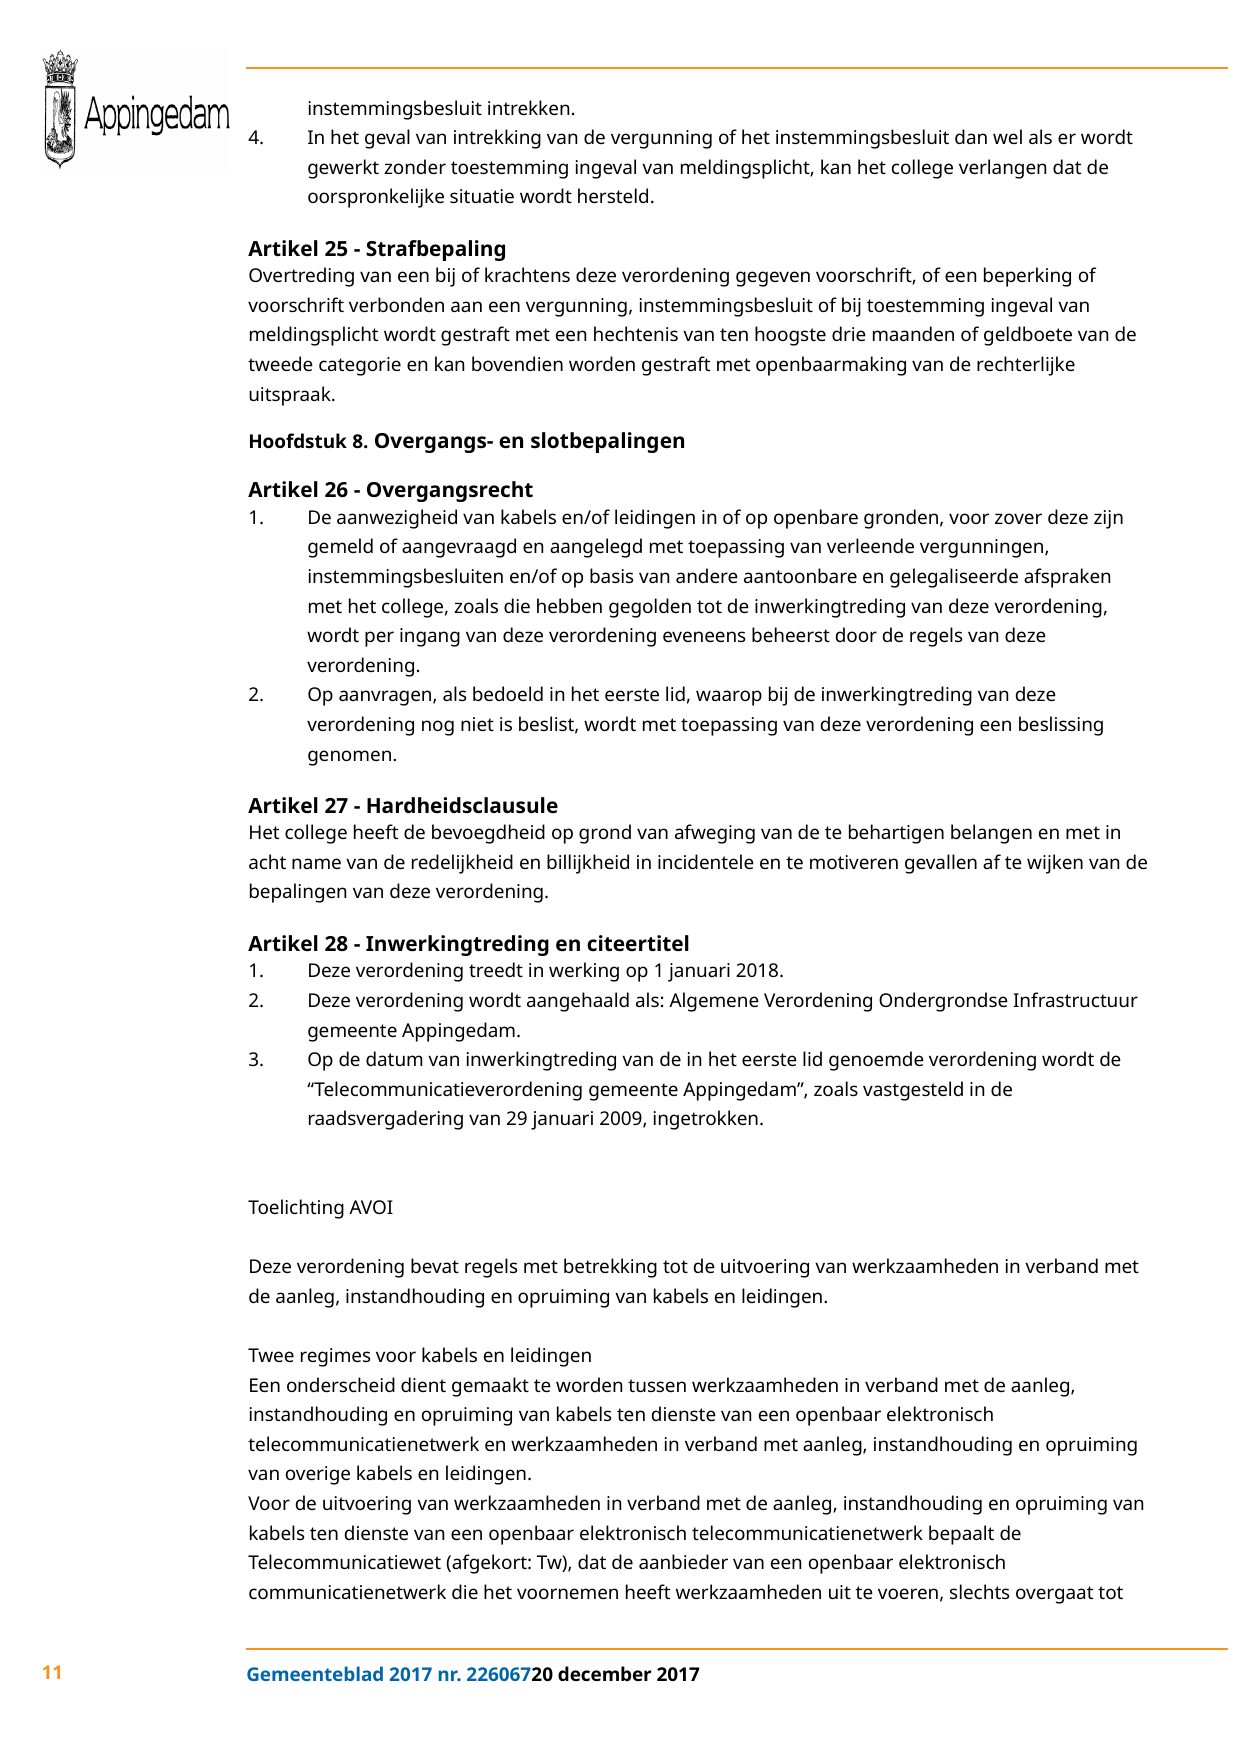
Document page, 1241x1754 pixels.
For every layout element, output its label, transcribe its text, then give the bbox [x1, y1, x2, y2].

text Hoofdstuk 8. Overgangs- en slotbepalingen [248, 426, 1152, 455]
text Het college heeft de bevoegdheid op grond van afweging van de te behartigen belangen en met in acht name van de redelijkheid en billijkheid in incidentele en te motiveren gevallen af te wijken van de bepalingen van deze verordening. [248, 819, 1152, 904]
list De aanwezigheid van kabels en/of leidingen in of op openbare gronden, voor zover deze zijn gemeld of aangevraagd en aangelegd met toepassing van verleende vergunningen, instemmingsbesluiten en/of op basis van andere aantoonbare en gelegaliseerde afspraken met het college, zoals die hebben gegolden tot de inwerkingtreding van deze verordening, wordt per ingang van deze verordening eveneens beheerst door de regels van deze verordening. [248, 504, 1152, 678]
text Artikel 25 - Strafbepaling [248, 234, 1152, 262]
text Twee regimes voor kabels en leidingen [248, 1342, 1152, 1368]
text Artikel 26 - Overgangsrecht [248, 476, 1152, 504]
list Op aanvragen, als bedoeld in het eerste lid, waarop bij de inwerkingtreding van deze verordening nog niet is beslist, wordt met toepassing van deze verordening een beslissing genomen. [248, 682, 1152, 766]
text Een onderscheid dient gemaakt te worden tussen werkzaamheden in verband met de aanleg, instandhouding en opruiming van kabels ten dienste van een openbaar elektronisch telecommunicatienetwerk en werkzaamheden in verband met aanleg, instandhouding en opruiming van overige kabels en leidingen. [248, 1372, 1152, 1486]
list Deze verordening treedt in werking op 1 januari 2018. [248, 958, 1152, 983]
picture [41, 47, 231, 172]
text Artikel 28 - Inwerkingtreding en citeertitel [248, 929, 1152, 958]
text Voor de uitvoering van werkzaamheden in verband met de aanleg, instandhouding en opruiming van kabels ten dienste van een openbaar elektronisch telecommunicatienetwerk bepaalt de Telecommunicatiewet (afgekort: Tw), dat de aanbieder van een openbaar elektronisch communicatienetwerk die het voornemen heeft werkzaamheden uit te voeren, slechts overgaat tot [248, 1490, 1152, 1604]
text Deze verordening bevat regels met betrekking tot de uitvoering van werkzaamheden in verband met de aanleg, instandhouding en opruiming van kabels en leidingen. [248, 1253, 1152, 1309]
text Toelichting AVOI [248, 1194, 1152, 1220]
list Deze verordening wordt aangehaald als: Algemene Verordening Ondergrondse Infrastructuur gemeente Appingedam. [248, 987, 1152, 1042]
list In het geval van intrekking van de vergunning of het instemmingsbesluit dan wel als er wordt gewerkt zonder toestemming ingeval van meldingsplicht, kan het college verlangen dat de oorspronkelijke situatie wordt hersteld. [248, 124, 1152, 209]
text Artikel 27 - Hardheidsclausule [248, 791, 1152, 819]
list instemmingsbesluit intrekken. [248, 95, 1152, 121]
list Op de datum van inwerkingtreding van de in het eerste lid genoemde verordening wordt de “Telecommunicatieverordening gemeente Appingedam”, zoals vastgesteld in de raadsvergadering van 29 januari 2009, ingetrokken. [248, 1046, 1152, 1131]
text Overtreding van een bij of krachtens deze verordening gegeven voorschrift, of een beperking of voorschrift verbonden aan een vergunning, instemmingsbesluit of bij toestemming ingeval van meldingsplicht wordt gestraft met een hechtenis van ten hoogste drie maanden of geldboete van de tweede categorie en kan bovendien worden gestraft met openbaarmaking van de rechterlijke uitspraak. [248, 262, 1152, 406]
